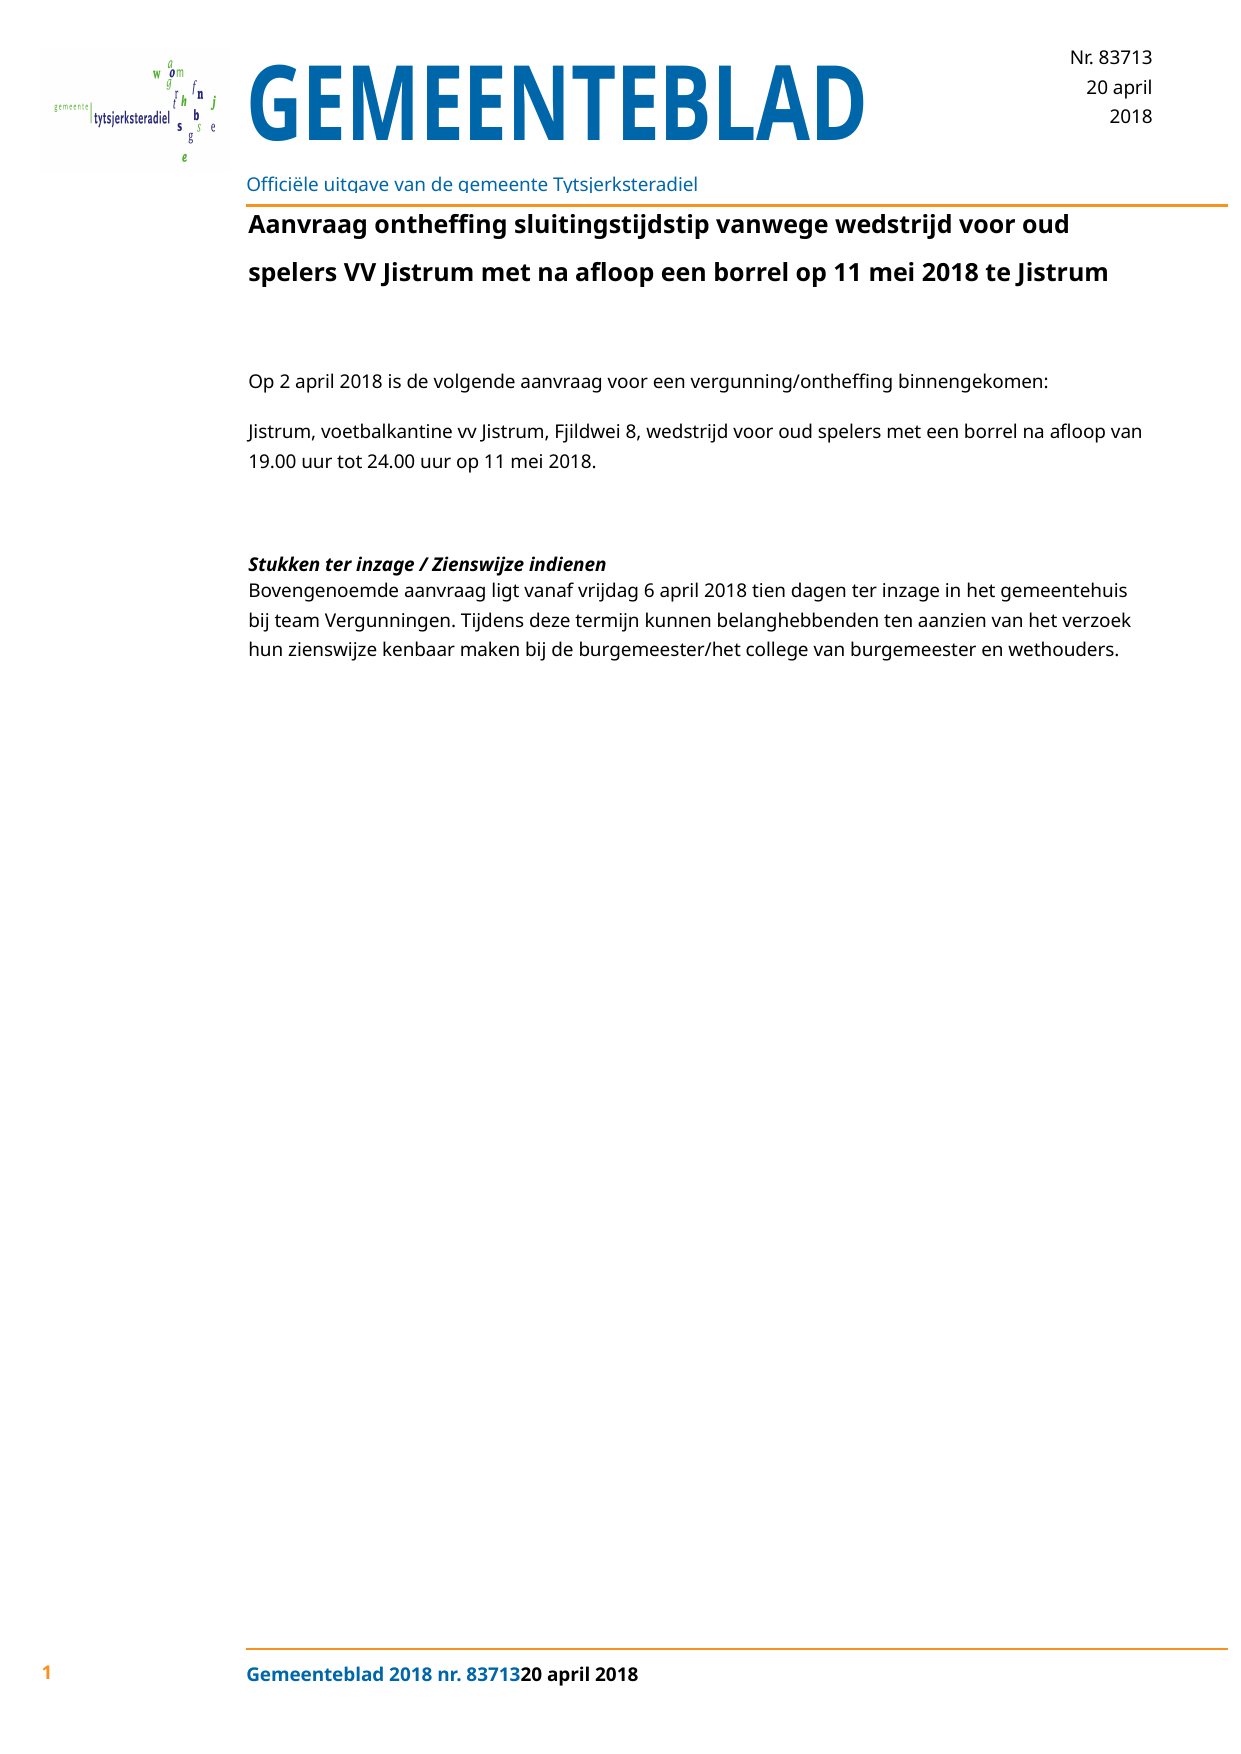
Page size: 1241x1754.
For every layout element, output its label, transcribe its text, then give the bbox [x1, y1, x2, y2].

text Aanvraag ontheffing sluitingstijdstip vanwege wedstrijd voor oud spelers VV Jistrum met na afloop een borrel op 11 mei 2018 te Jistrum [248, 207, 1152, 288]
text Op 2 april 2018 is de volgende aanvraag voor een vergunning/ontheffing binnengekomen: [248, 368, 1152, 394]
text Stukken ter inzage / Zienswijze indienen [248, 552, 1152, 577]
text Jistrum, voetbalkantine vv Jistrum, Fjildwei 8, wedstrijd voor oud spelers met een borrel na afloop van 19.00 uur tot 24.00 uur op 11 mei 2018. [248, 419, 1152, 474]
text Bovengenoemde aanvraag ligt vanaf vrijdag 6 april 2018 tien dagen ter inzage in het gemeentehuis bij team Vergunningen. Tijdens deze termijn kunnen belanghebbenden ten aanzien van het verzoek hun zienswijze kenbaar maken bij de burgemeester/het college van burgemeester en wethouders. [248, 577, 1152, 662]
picture [41, 47, 231, 172]
